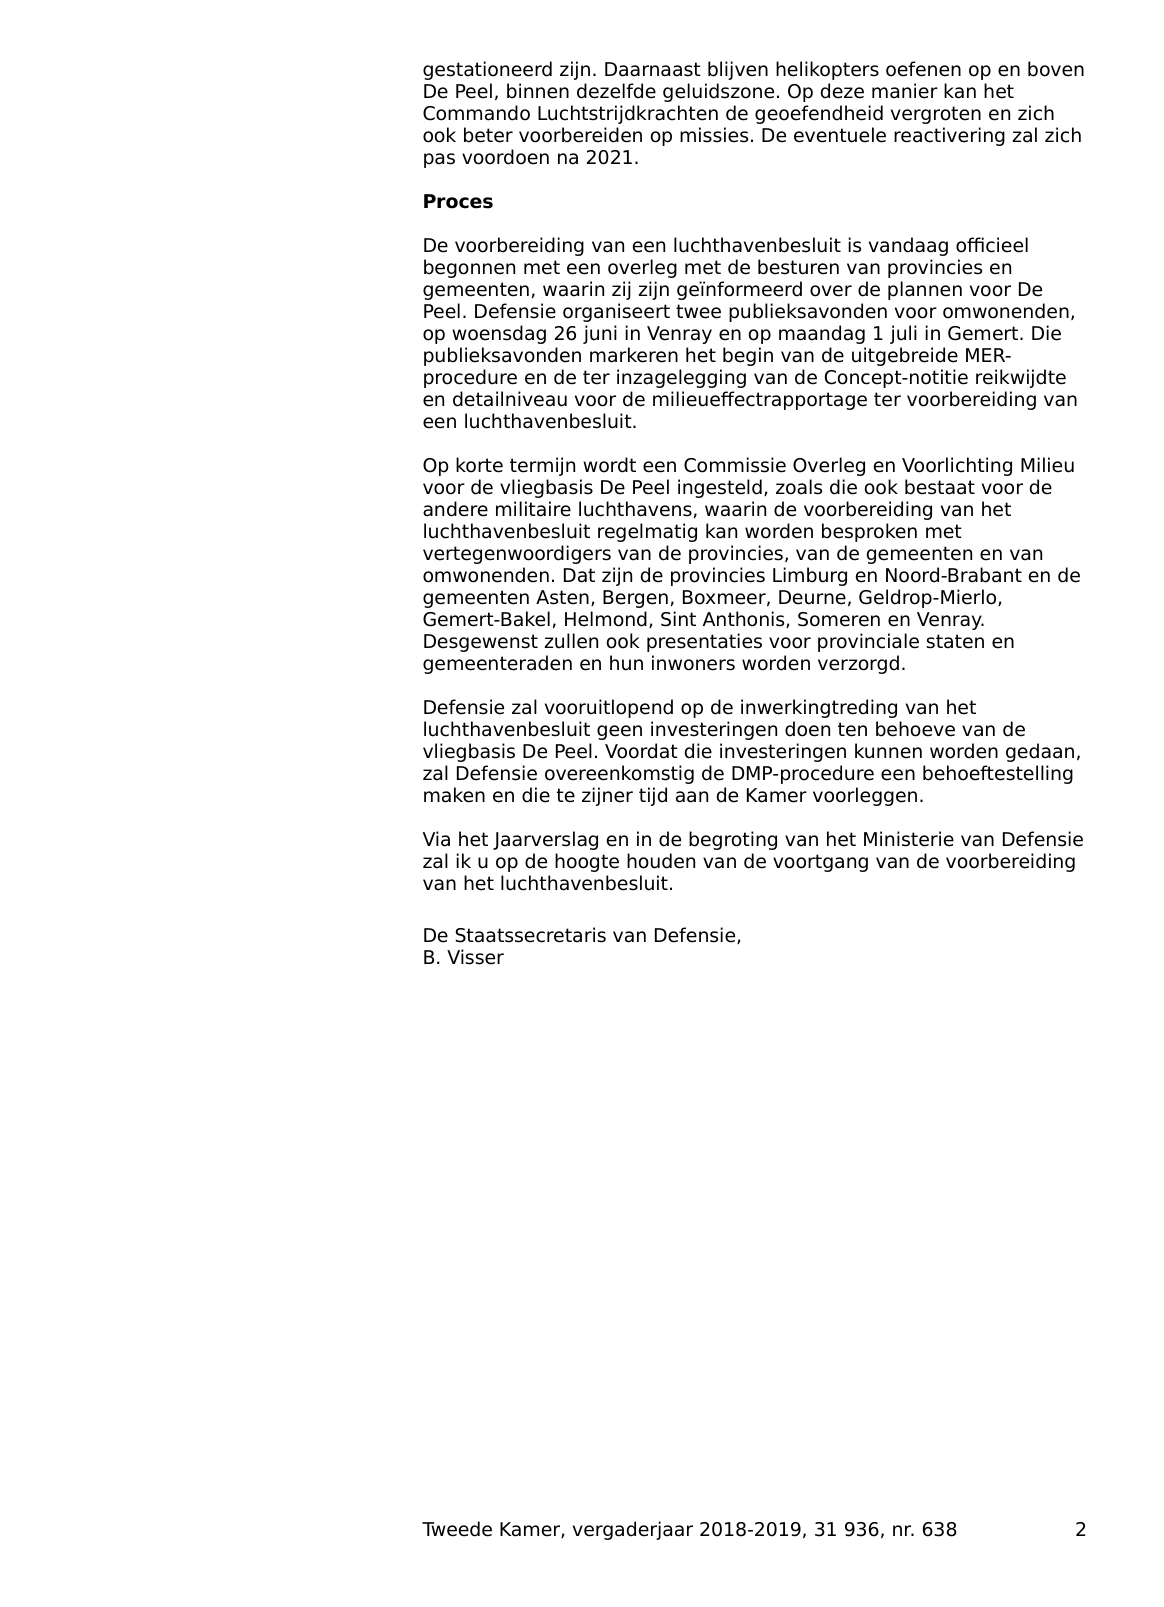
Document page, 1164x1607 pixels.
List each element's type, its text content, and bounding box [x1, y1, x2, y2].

text Op korte termijn wordt een Commissie Overleg en Voorlichting Milieu voor de vliegbasis De Peel ingesteld, zoals die ook bestaat voor de andere militaire luchthavens, waarin de voorbereiding van het luchthavenbesluit regelmatig kan worden besproken met vertegenwoordigers van de provincies, van de gemeenten en van omwonenden. Dat zijn de provincies Limburg en Noord-Brabant en de gemeenten Asten, Bergen, Boxmeer, Deurne, Geldrop-Mierlo, Gemert-Bakel, Helmond, Sint Anthonis, Someren en Venray. Desgewenst zullen ook presentaties voor provinciale staten en gemeenteraden en hun inwoners worden verzorgd. [422, 455, 1087, 675]
text De voorbereiding van een luchthavenbesluit is vandaag officieel begonnen met een overleg met de besturen van provincies en gemeenten, waarin zij zijn geïnformeerd over de plannen voor De Peel. Defensie organiseert twee publieksavonden voor omwonenden, op woensdag 26 juni in Venray en op maandag 1 juli in Gemert. Die publieksavonden markeren het begin van de uitgebreide MER-procedure en de ter inzagelegging van de Concept-notitie reikwijdte en detailniveau voor de milieueffectrapportage ter voorbereiding van een luchthavenbesluit. [422, 235, 1087, 433]
subtitle Proces [422, 191, 1087, 213]
text gestationeerd zijn. Daarnaast blijven helikopters oefenen op en boven De Peel, binnen dezelfde geluidszone. Op deze manier kan het Commando Luchtstrijdkrachten de geoefendheid vergroten en zich ook beter voorbereiden op missies. De eventuele reactivering zal zich pas voordoen na 2021. [422, 59, 1087, 169]
text De Staatssecretaris van Defensie, B. Visser [422, 925, 1087, 969]
text Via het Jaarverslag en in de begroting van het Ministerie van Defensie zal ik u op de hoogte houden van de voortgang van de voorbereiding van het luchthavenbesluit. [422, 829, 1087, 895]
text Defensie zal vooruitlopend op de inwerkingtreding van het luchthavenbesluit geen investeringen doen ten behoeve van de vliegbasis De Peel. Voordat die investeringen kunnen worden gedaan, zal Defensie overeenkomstig de DMP-procedure een behoeftestelling maken en die te zijner tijd aan de Kamer voorleggen. [422, 697, 1087, 807]
